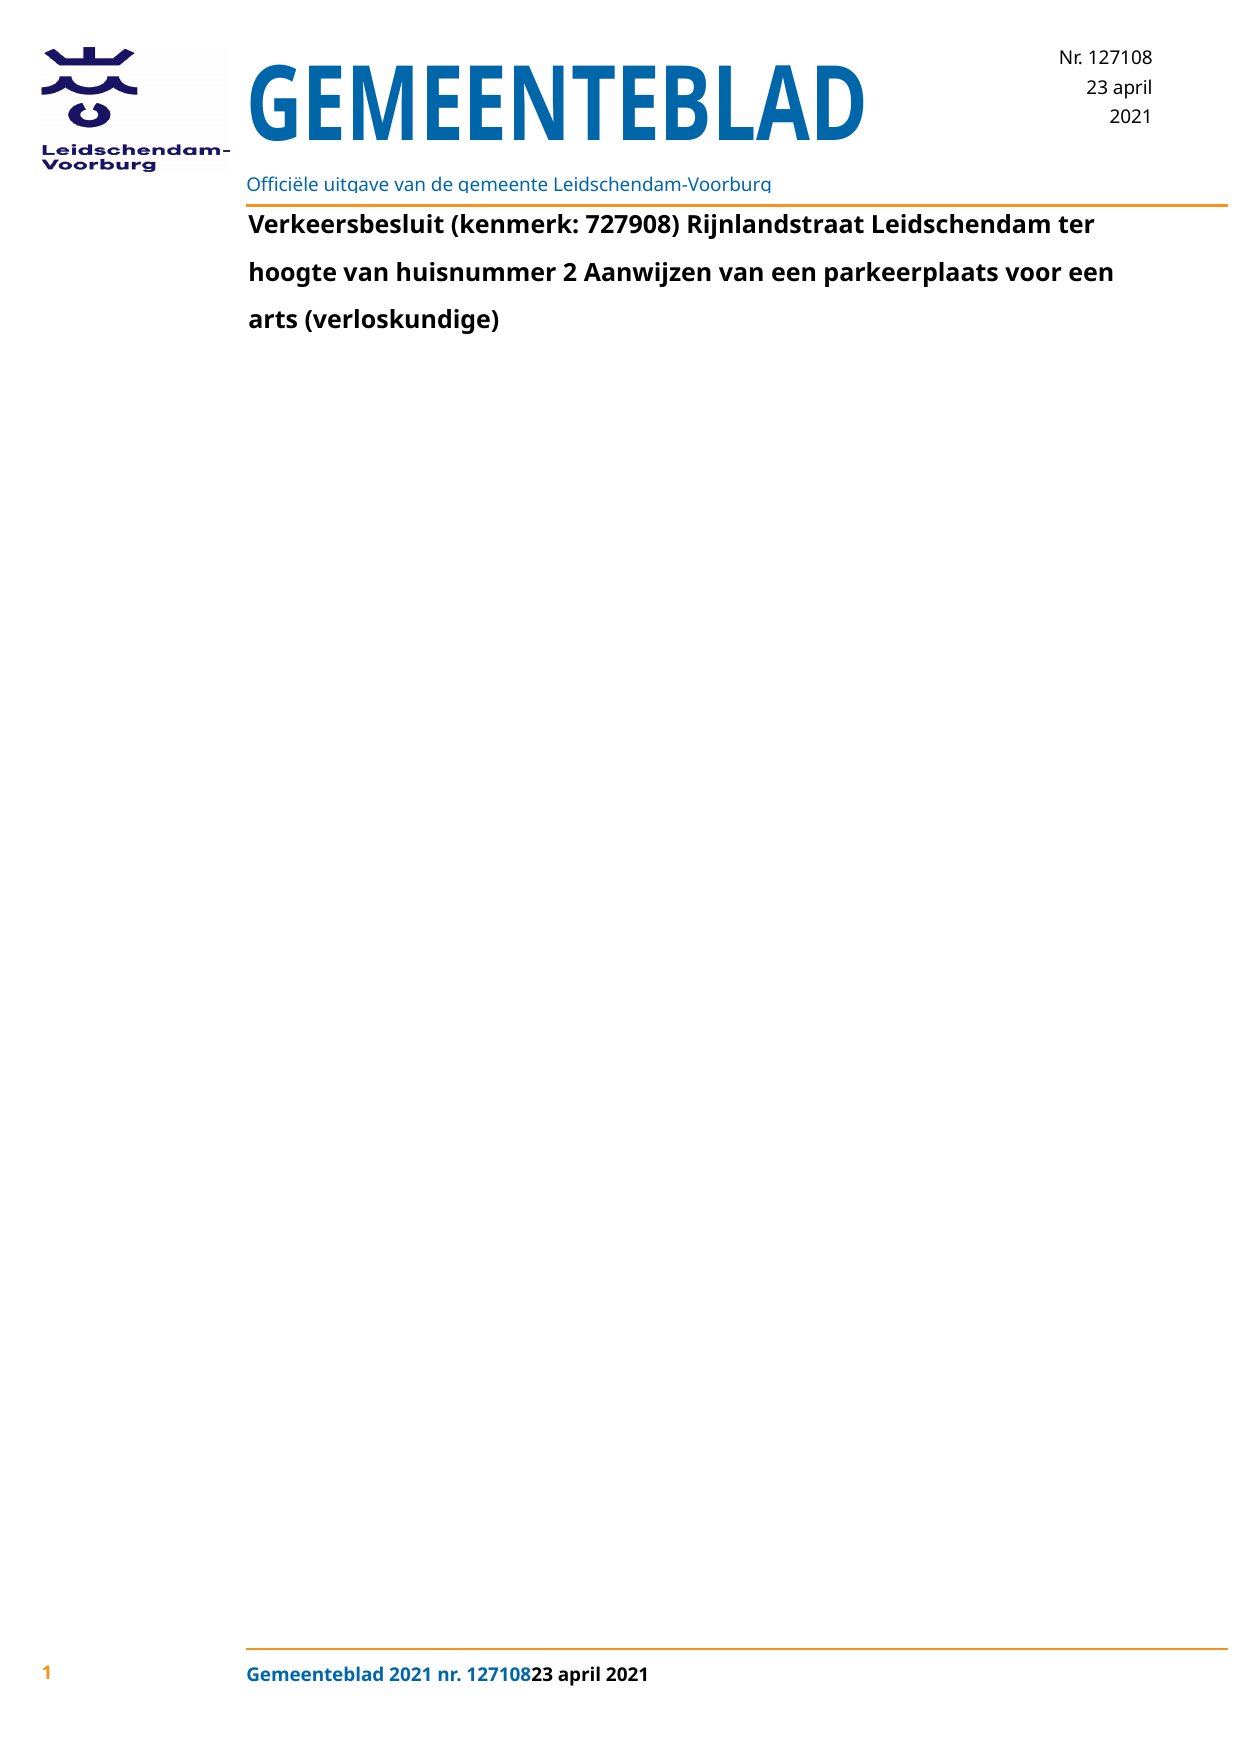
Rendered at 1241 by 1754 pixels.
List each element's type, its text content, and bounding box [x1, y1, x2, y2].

text Verkeersbesluit (kenmerk: 727908) Rijnlandstraat Leidschendam ter hoogte van huisnummer 2 Aanwijzen van een parkeerplaats voor een arts (verloskundige) [248, 207, 1152, 336]
picture [41, 47, 231, 172]
